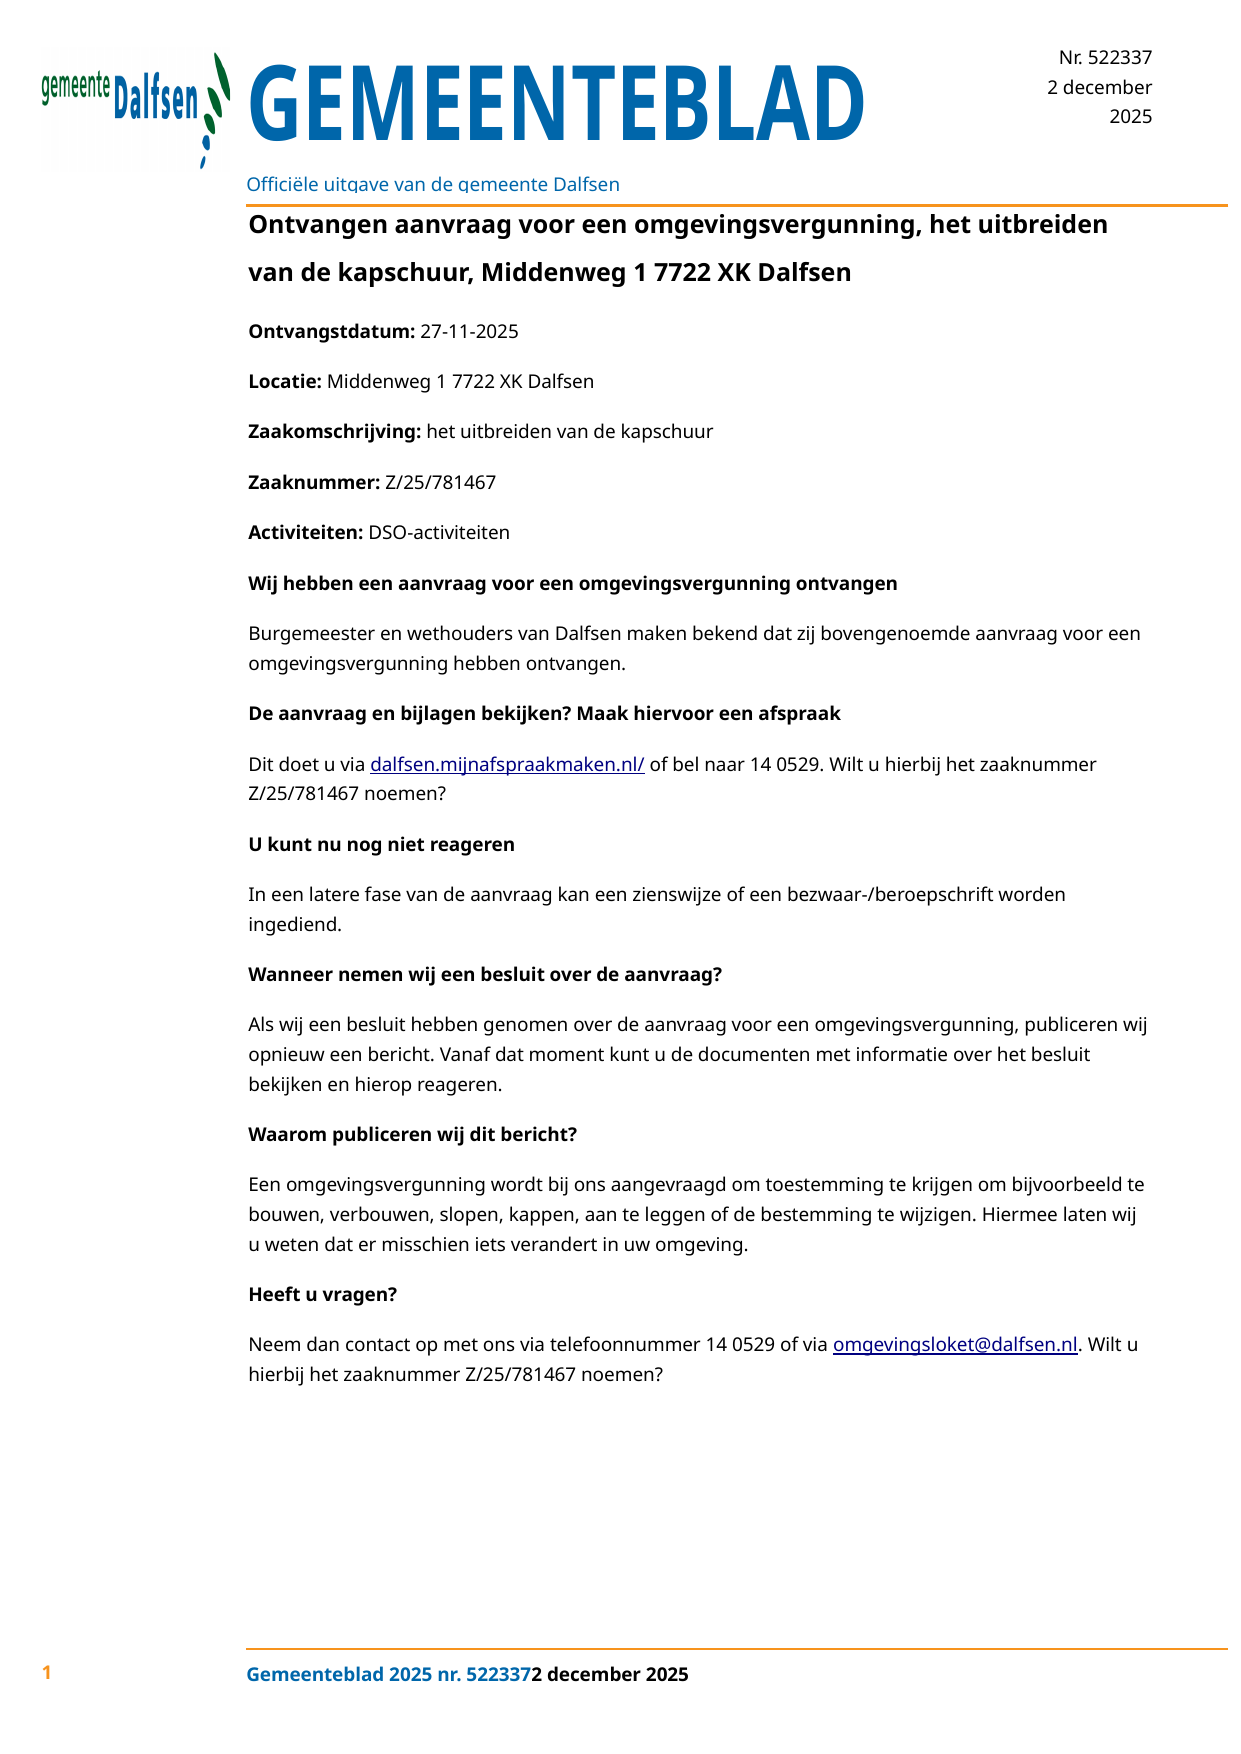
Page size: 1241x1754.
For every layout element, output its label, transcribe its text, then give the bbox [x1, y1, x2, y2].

text Ontvangen aanvraag voor een omgevingsvergunning, het uitbreiden van de kapschuur, Middenweg 1 7722 XK Dalfsen [248, 207, 1152, 288]
text Locatie: Middenweg 1 7722 XK Dalfsen [248, 368, 1152, 394]
text Dit doet u via dalfsen.mijnafspraakmaken.nl/ of bel naar 14 0529. Wilt u hierbij het zaaknummer Z/25/781467 noemen? [248, 751, 1152, 806]
text Ontvangstdatum: 27-11-2025 [248, 318, 1152, 344]
text De aanvraag en bijlagen bekijken? Maak hiervoor een afspraak [248, 700, 1152, 726]
text Als wij een besluit hebben genomen over de aanvraag voor een omgevingsvergunning, publiceren wij opnieuw een bericht. Vanaf dat moment kunt u de documenten met informatie over het besluit bekijken en hierop reageren. [248, 1012, 1152, 1097]
text Waarom publiceren wij dit bericht? [248, 1121, 1152, 1147]
text Zaaknummer: Z/25/781467 [248, 469, 1152, 495]
text Een omgevingsvergunning wordt bij ons aangevraagd om toestemming te krijgen om bijvoorbeeld te bouwen, verbouwen, slopen, kappen, aan te leggen of de bestemming te wijzigen. Hiermee laten wij u weten dat er misschien iets verandert in uw omgeving. [248, 1172, 1152, 1257]
text Heeft u vragen? [248, 1281, 1152, 1307]
text U kunt nu nog niet reageren [248, 831, 1152, 857]
text Burgemeester en wethouders van Dalfsen maken bekend dat zij bovengenoemde aanvraag voor een omgevingsvergunning hebben ontvangen. [248, 620, 1152, 676]
text Neem dan contact op met ons via telefoonnummer 14 0529 of via omgevingsloket@dalfsen.nl. Wilt u hierbij het zaaknummer Z/25/781467 noemen? [248, 1332, 1152, 1387]
text Zaakomschrijving: het uitbreiden van de kapschuur [248, 419, 1152, 444]
picture [41, 47, 231, 172]
text Wanneer nemen wij een besluit over de aanvraag? [248, 961, 1152, 987]
text Wij hebben een aanvraag voor een omgevingsvergunning ontvangen [248, 570, 1152, 596]
text In een latere fase van de aanvraag kan een zienswijze of een bezwaar-/beroepschrift worden ingediend. [248, 881, 1152, 937]
text Activiteiten: DSO-activiteiten [248, 519, 1152, 545]
